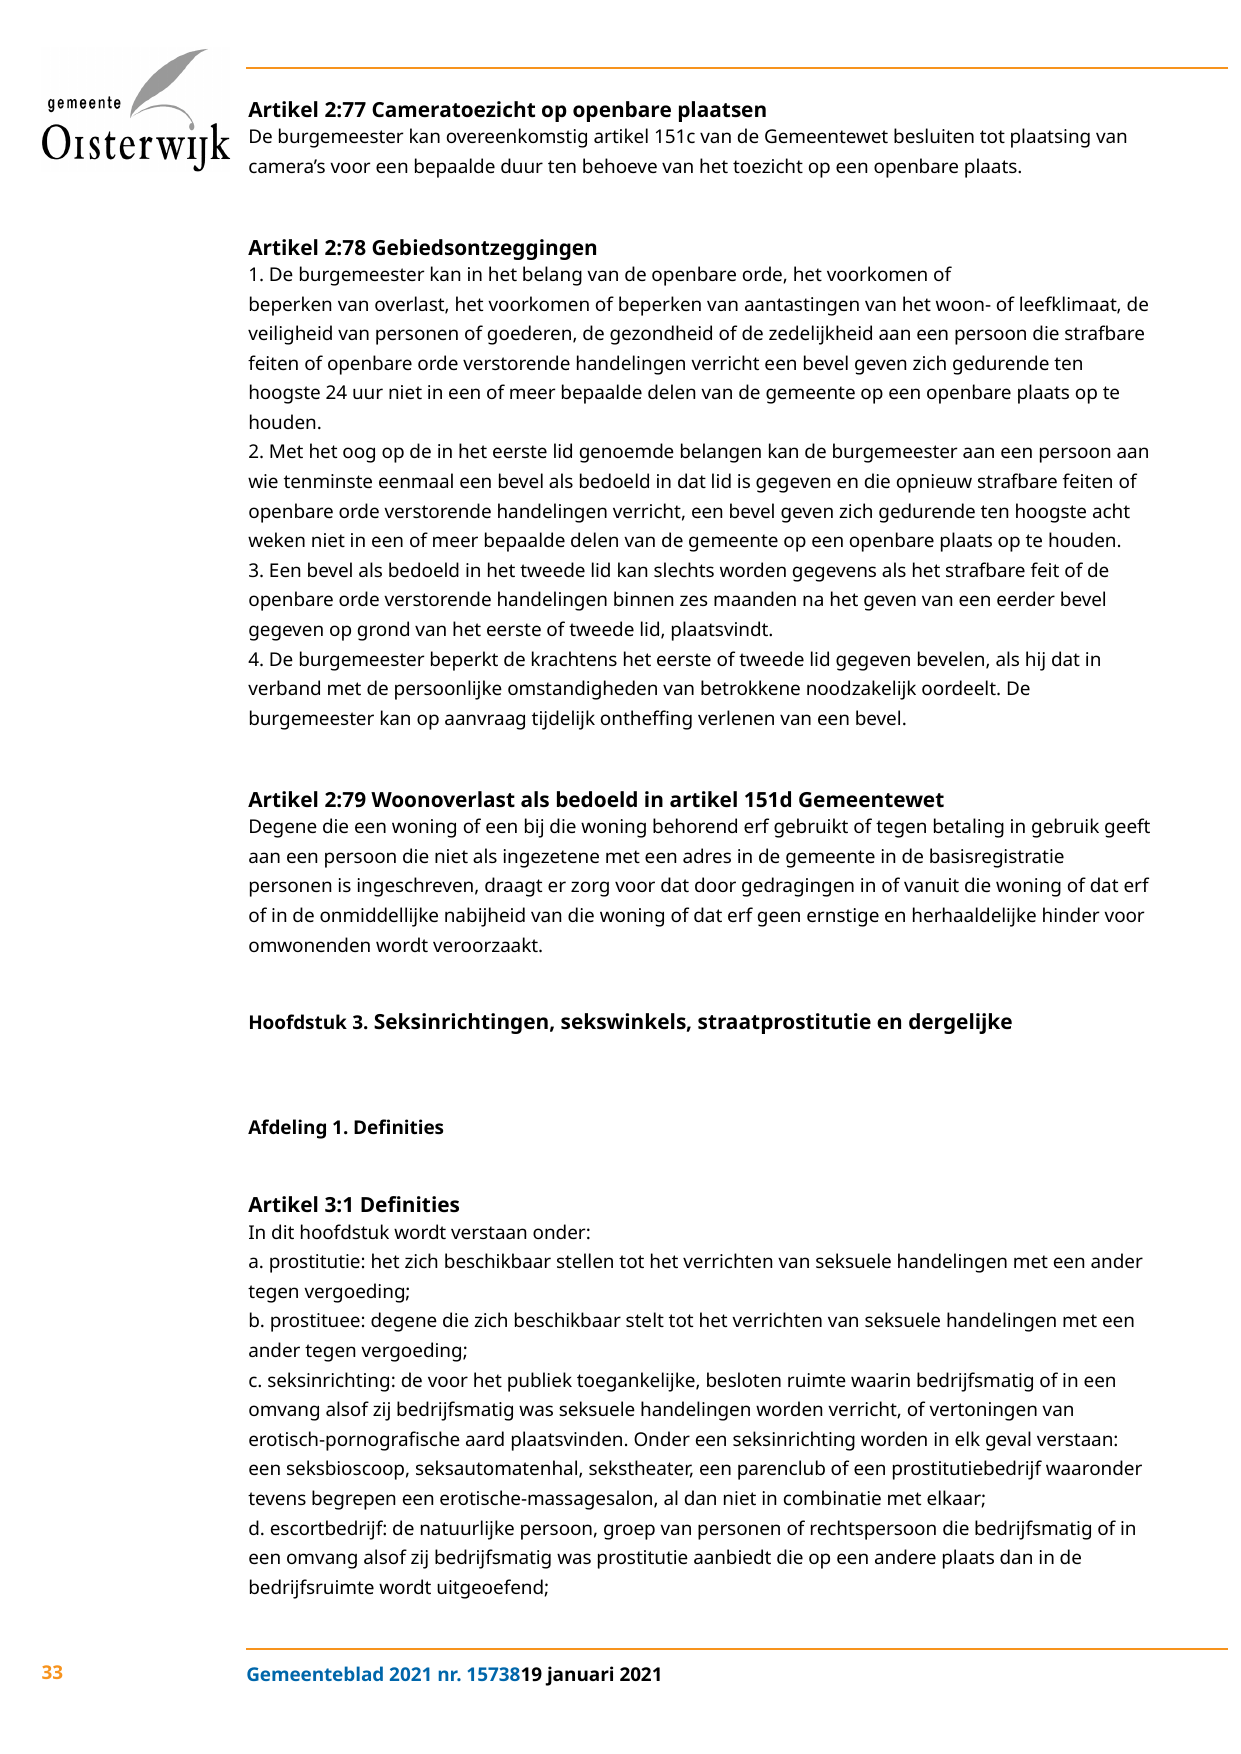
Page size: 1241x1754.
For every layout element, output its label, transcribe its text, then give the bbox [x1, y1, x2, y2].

text 2. Met het oog op de in het eerste lid genoemde belangen kan de burgemeester aan een persoon aan wie tenminste eenmaal een bevel als bedoeld in dat lid is gegeven en die opnieuw strafbare feiten of openbare orde verstorende handelingen verricht, een bevel geven zich gedurende ten hoogste acht weken niet in een of meer bepaalde delen van de gemeente op een openbare plaats op te houden. [248, 439, 1152, 553]
text b. prostituee: degene die zich beschikbaar stelt tot het verrichten van seksuele handelingen met een ander tegen vergoeding; [248, 1308, 1152, 1363]
text a. prostitutie: het zich beschikbaar stellen tot het verrichten van seksuele handelingen met een ander tegen vergoeding; [248, 1248, 1152, 1304]
text In dit hoofdstuk wordt verstaan onder: [248, 1219, 1152, 1244]
text Artikel 3:1 Definities [248, 1190, 1152, 1219]
text 3. Een bevel als bedoeld in het tweede lid kan slechts worden gegevens als het strafbare feit of de openbare orde verstorende handelingen binnen zes maanden na het geven van een eerder bevel gegeven op grond van het eerste of tweede lid, plaatsvindt. [248, 557, 1152, 642]
text Hoofdstuk 3. Seksinrichtingen, sekswinkels, straatprostitutie en dergelijke [248, 1007, 1152, 1035]
text Afdeling 1. Definities [248, 1114, 1152, 1140]
text 4. De burgemeester beperkt de krachtens het eerste of tweede lid gegeven bevelen, als hij dat in verband met de persoonlijke omstandigheden van betrokkene noodzakelijk oordeelt. De burgemeester kan op aanvraag tijdelijk ontheffing verlenen van een bevel. [248, 646, 1152, 731]
text 1. De burgemeester kan in het belang van de openbare orde, het voorkomen of [248, 261, 1152, 287]
text beperken van overlast, het voorkomen of beperken van aantastingen van het woon- of leefklimaat, de veiligheid van personen of goederen, de gezondheid of de zedelijkheid aan een persoon die strafbare feiten of openbare orde verstorende handelingen verricht een bevel geven zich gedurende ten hoogste 24 uur niet in een of meer bepaalde delen van de gemeente op een openbare plaats op te houden. [248, 291, 1152, 435]
text Artikel 2:77 Cameratoezicht op openbare plaatsen [248, 95, 1152, 123]
text Artikel 2:79 Woonoverlast als bedoeld in artikel 151d Gemeentewet [248, 785, 1152, 813]
text Degene die een woning of een bij die woning behorend erf gebruikt of tegen betaling in gebruik geeft aan een persoon die niet als ingezetene met een adres in de gemeente in de basisregistratie personen is ingeschreven, draagt er zorg voor dat door gedragingen in of vanuit die woning of dat erf of in de onmiddellijke nabijheid van die woning of dat erf geen ernstige en herhaaldelijke hinder voor omwonenden wordt veroorzaakt. [248, 813, 1152, 957]
text d. escortbedrijf: de natuurlijke persoon, groep van personen of rechtspersoon die bedrijfsmatig of in een omvang alsof zij bedrijfsmatig was prostitutie aanbiedt die op een andere plaats dan in de bedrijfsruimte wordt uitgeoefend; [248, 1515, 1152, 1599]
text Artikel 2:78 Gebiedsontzeggingen [248, 233, 1152, 261]
text c. seksinrichting: de voor het publiek toegankelijke, besloten ruimte waarin bedrijfsmatig of in een omvang alsof zij bedrijfsmatig was seksuele handelingen worden verricht, of vertoningen van erotisch-pornografische aard plaatsvinden. Onder een seksinrichting worden in elk geval verstaan: een seksbioscoop, seksautomatenhal, sekstheater, een parenclub of een prostitutiebedrijf waaronder tevens begrepen een erotische-massagesalon, al dan niet in combinatie met elkaar; [248, 1367, 1152, 1511]
text De burgemeester kan overeenkomstig artikel 151c van de Gemeentewet besluiten tot plaatsing van camera’s voor een bepaalde duur ten behoeve van het toezicht op een openbare plaats. [248, 123, 1152, 178]
picture [41, 47, 231, 172]
